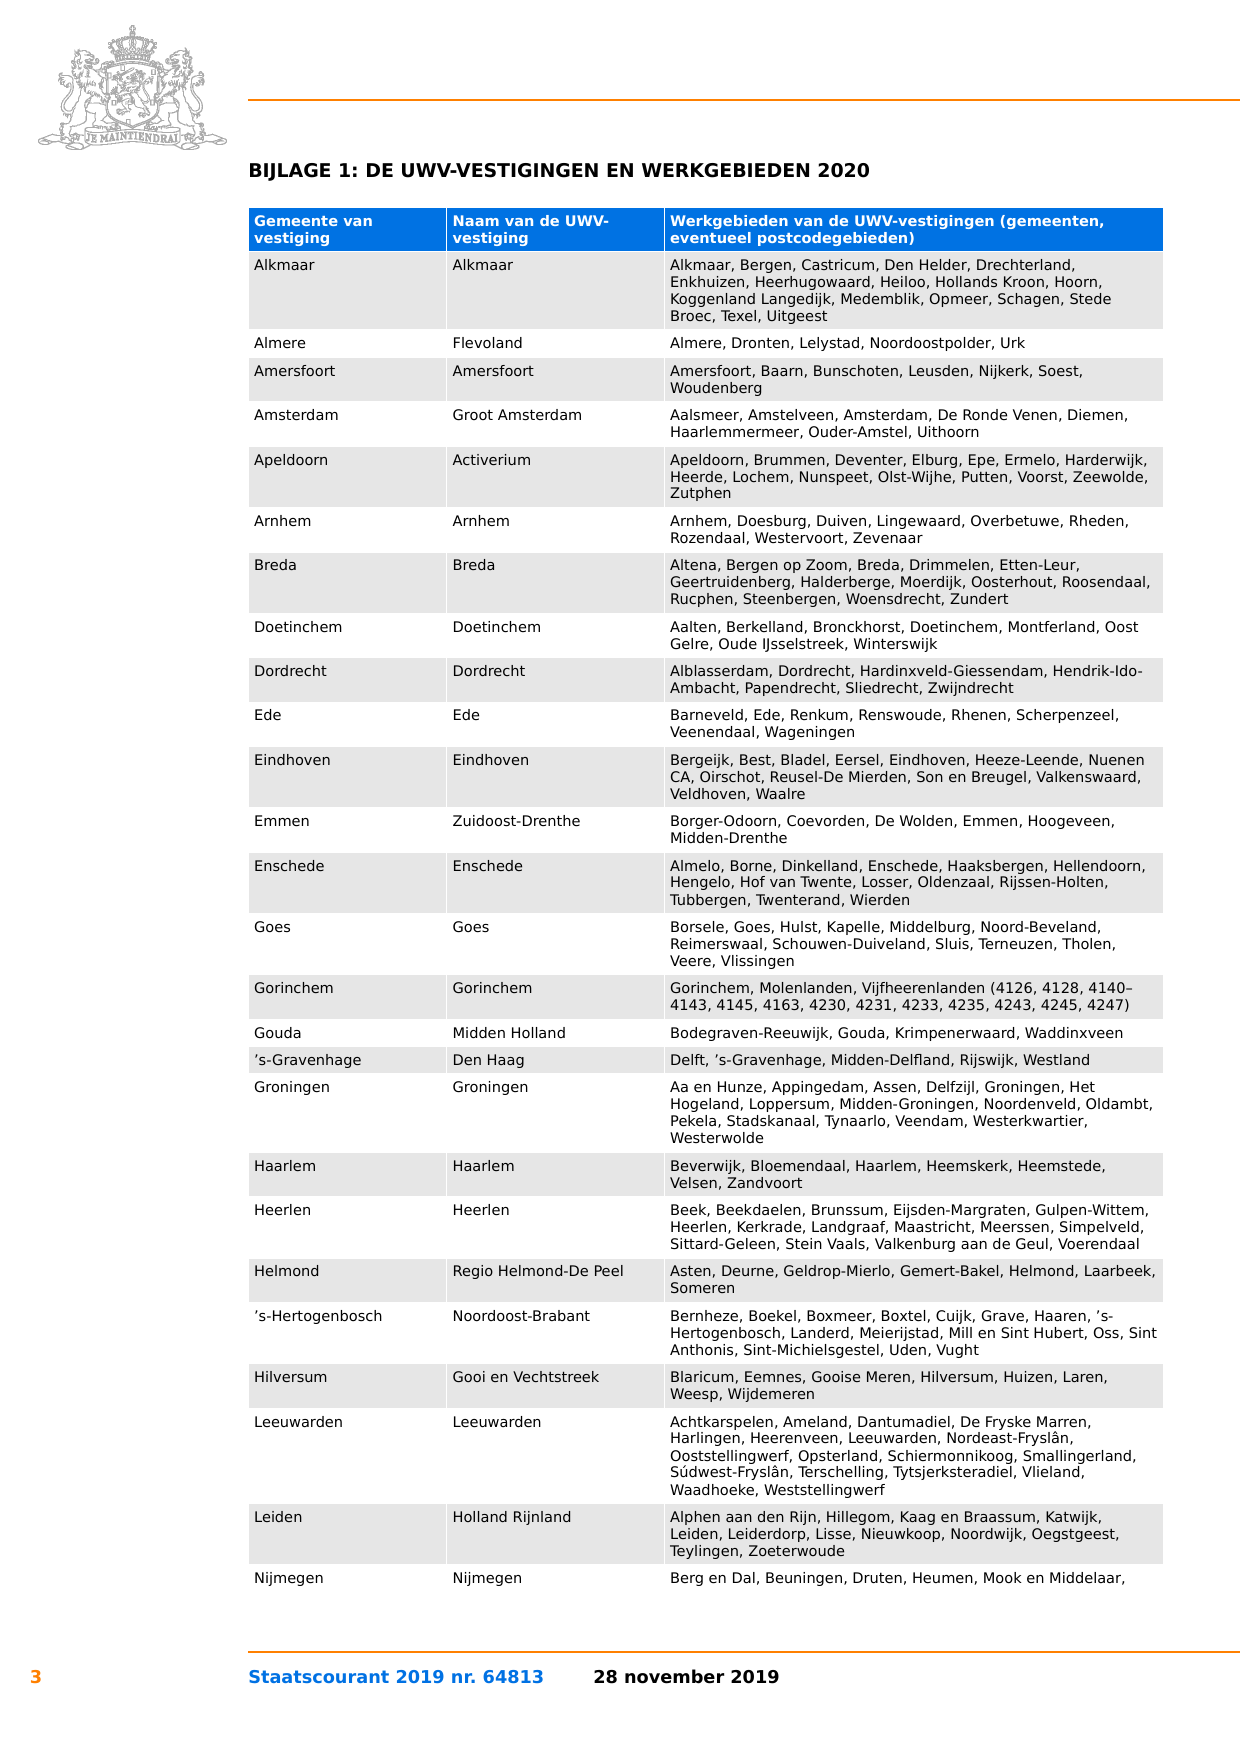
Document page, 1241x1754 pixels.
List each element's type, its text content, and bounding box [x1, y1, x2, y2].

table_cell Emmen [249, 808, 446, 852]
table_cell Dordrecht [447, 658, 664, 702]
table_cell Dordrecht [249, 658, 446, 702]
table_cell Almere [249, 331, 446, 357]
table_cell Asten, Deurne, Geldrop-Mierlo, Gemert-Bakel, Helmond, Laarbeek, Someren [665, 1259, 1163, 1302]
table_cell Gouda [249, 1020, 446, 1046]
table_cell Bergeijk, Best, Bladel, Eersel, Eindhoven, Heeze-Leende, Nuenen CA, Oirschot, Reusel-De Mierden, Son en Breugel, Valkenswaard, Veldhoven, Waalre [665, 747, 1163, 807]
table_cell Flevoland [447, 331, 664, 357]
table_cell Midden Holland [447, 1020, 664, 1046]
table_cell Apeldoorn, Brummen, Deventer, Elburg, Epe, Ermelo, Harderwijk, Heerde, Lochem, Nunspeet, Olst-Wijhe, Putten, Voorst, Zeewolde, Zutphen [665, 447, 1163, 507]
table_cell Amersfoort, Baarn, Bunschoten, Leusden, Nijkerk, Soest, Woudenberg [665, 358, 1163, 401]
table_cell Doetinchem [249, 614, 446, 657]
table_cell Zuidoost-Drenthe [447, 808, 664, 852]
table_cell Activerium [447, 447, 664, 507]
table_header Gemeente van vestiging [249, 208, 446, 251]
table_cell Alkmaar [447, 252, 664, 329]
table_cell Groningen [249, 1075, 446, 1152]
table_cell Amsterdam [249, 403, 446, 446]
table_cell Arnhem [447, 508, 664, 551]
table_cell Eindhoven [447, 747, 664, 807]
table_cell Hilversum [249, 1364, 446, 1408]
table_cell Aalten, Berkelland, Bronckhorst, Doetinchem, Montferland, Oost Gelre, Oude IJsselstreek, Winterswijk [665, 614, 1163, 657]
table_cell Aalsmeer, Amstelveen, Amsterdam, De Ronde Venen, Diemen, Haarlemmermeer, Ouder-Amstel, Uithoorn [665, 403, 1163, 446]
table_cell Enschede [447, 853, 664, 913]
table_cell Beverwijk, Bloemendaal, Haarlem, Heemskerk, Heemstede, Velsen, Zandvoort [665, 1153, 1163, 1196]
table_cell Ede [249, 703, 446, 746]
table_cell Aa en Hunze, Appingedam, Assen, Delfzijl, Groningen, Het Hogeland, Loppersum, Midden-Groningen, Noordenveld, Oldambt, Pekela, Stadskanaal, Tynaarlo, Veendam, Westerkwartier, Westerwolde [665, 1075, 1163, 1152]
table_cell Amersfoort [447, 358, 664, 401]
table_cell Heerlen [447, 1197, 664, 1258]
subtitle BIJLAGE 1: DE UWV-VESTIGINGEN EN WERKGEBIEDEN 2020 [248, 160, 1163, 182]
table_cell Leeuwarden [249, 1409, 446, 1503]
table_cell Gorinchem, Molenlanden, Vijfheerenlanden (4126, 4128, 4140–4143, 4145, 4163, 4230, 4231, 4233, 4235, 4243, 4245, 4247) [665, 975, 1163, 1019]
table_cell Nijmegen [249, 1565, 446, 1592]
table_cell Apeldoorn [249, 447, 446, 507]
table_cell Ede [447, 703, 664, 746]
table_cell Leeuwarden [447, 1409, 664, 1503]
table_cell Doetinchem [447, 614, 664, 657]
table_cell Helmond [249, 1259, 446, 1302]
table_cell Gorinchem [249, 975, 446, 1019]
table_cell Borger-Odoorn, Coevorden, De Wolden, Emmen, Hoogeveen, Midden-Drenthe [665, 808, 1163, 852]
table_cell Almelo, Borne, Dinkelland, Enschede, Haaksbergen, Hellendoorn, Hengelo, Hof van Twente, Losser, Oldenzaal, Rijssen-Holten, Tubbergen, Twenterand, Wierden [665, 853, 1163, 913]
table_cell Goes [249, 914, 446, 974]
table_cell Gorinchem [447, 975, 664, 1019]
table_cell Delft, ’s-Gravenhage, Midden-Delfland, Rijswijk, Westland [665, 1047, 1163, 1073]
table_cell Noordoost-Brabant [447, 1303, 664, 1363]
table_cell ’s-Hertogenbosch [249, 1303, 446, 1363]
table_cell Enschede [249, 853, 446, 913]
table_cell Heerlen [249, 1197, 446, 1258]
table_cell Haarlem [447, 1153, 664, 1196]
table_cell Bodegraven-Reeuwijk, Gouda, Krimpenerwaard, Waddinxveen [665, 1020, 1163, 1046]
table_cell Eindhoven [249, 747, 446, 807]
table_cell Groningen [447, 1075, 664, 1152]
table_cell ’s-Gravenhage [249, 1047, 446, 1073]
table_cell Breda [447, 553, 664, 613]
table_cell Bernheze, Boekel, Boxmeer, Boxtel, Cuijk, Grave, Haaren, ’s-Hertogenbosch, Landerd, Meierijstad, Mill en Sint Hubert, Oss, Sint Anthonis, Sint-Michielsgestel, Uden, Vught [665, 1303, 1163, 1363]
table_cell Barneveld, Ede, Renkum, Renswoude, Rhenen, Scherpenzeel, Veenendaal, Wageningen [665, 703, 1163, 746]
table_cell Blaricum, Eemnes, Gooise Meren, Hilversum, Huizen, Laren, Weesp, Wijdemeren [665, 1364, 1163, 1408]
table_cell Gooi en Vechtstreek [447, 1364, 664, 1408]
table_cell Alblasserdam, Dordrecht, Hardinxveld-Giessendam, Hendrik-Ido-Ambacht, Papendrecht, Sliedrecht, Zwijndrecht [665, 658, 1163, 702]
table_cell Alkmaar, Bergen, Castricum, Den Helder, Drechterland, Enkhuizen, Heerhugowaard, Heiloo, Hollands Kroon, Hoorn, Koggenland Langedijk, Medemblik, Opmeer, Schagen, Stede Broec, Texel, Uitgeest [665, 252, 1163, 329]
table_cell Beek, Beekdaelen, Brunssum, Eijsden-Margraten, Gulpen-Wittem, Heerlen, Kerkrade, Landgraaf, Maastricht, Meerssen, Simpelveld, Sittard-Geleen, Stein Vaals, Valkenburg aan de Geul, Voerendaal [665, 1197, 1163, 1258]
table_cell Arnhem, Doesburg, Duiven, Lingewaard, Overbetuwe, Rheden, Rozendaal, Westervoort, Zevenaar [665, 508, 1163, 551]
table_cell Altena, Bergen op Zoom, Breda, Drimmelen, Etten-Leur, Geertruidenberg, Halderberge, Moerdijk, Oosterhout, Roosendaal, Rucphen, Steenbergen, Woensdrecht, Zundert [665, 553, 1163, 613]
table_cell Alphen aan den Rijn, Hillegom, Kaag en Braassum, Katwijk, Leiden, Leiderdorp, Lisse, Nieuwkoop, Noordwijk, Oegstgeest, Teylingen, Zoeterwoude [665, 1504, 1163, 1564]
table_header Werkgebieden van de UWV-vestigingen (gemeenten, eventueel postcodegebieden) [665, 208, 1163, 251]
picture [38, 25, 227, 150]
table_cell Leiden [249, 1504, 446, 1564]
table_cell Almere, Dronten, Lelystad, Noordoostpolder, Urk [665, 331, 1163, 357]
table_cell Regio Helmond-De Peel [447, 1259, 664, 1302]
table_cell Goes [447, 914, 664, 974]
table_header Naam van de UWV-vestiging [447, 208, 664, 251]
table_cell Arnhem [249, 508, 446, 551]
table_cell Achtkarspelen, Ameland, Dantumadiel, De Fryske Marren, Harlingen, Heerenveen, Leeuwarden, Nordeast-Fryslân, Ooststellingwerf, Opsterland, Schiermonnikoog, Smallingerland, Súdwest-Fryslân, Terschelling, Tytsjerksteradiel, Vlieland, Waadhoeke, Weststellingwerf [665, 1409, 1163, 1503]
table_cell Den Haag [447, 1047, 664, 1073]
table_cell Haarlem [249, 1153, 446, 1196]
table_cell Nijmegen [447, 1565, 664, 1592]
table_cell Breda [249, 553, 446, 613]
table_cell Holland Rijnland [447, 1504, 664, 1564]
table_cell Alkmaar [249, 252, 446, 329]
table_cell Berg en Dal, Beuningen, Druten, Heumen, Mook en Middelaar, [665, 1565, 1163, 1592]
table_cell Borsele, Goes, Hulst, Kapelle, Middelburg, Noord-Beveland, Reimerswaal, Schouwen-Duiveland, Sluis, Terneuzen, Tholen, Veere, Vlissingen [665, 914, 1163, 974]
table_cell Groot Amsterdam [447, 403, 664, 446]
table_cell Amersfoort [249, 358, 446, 401]
